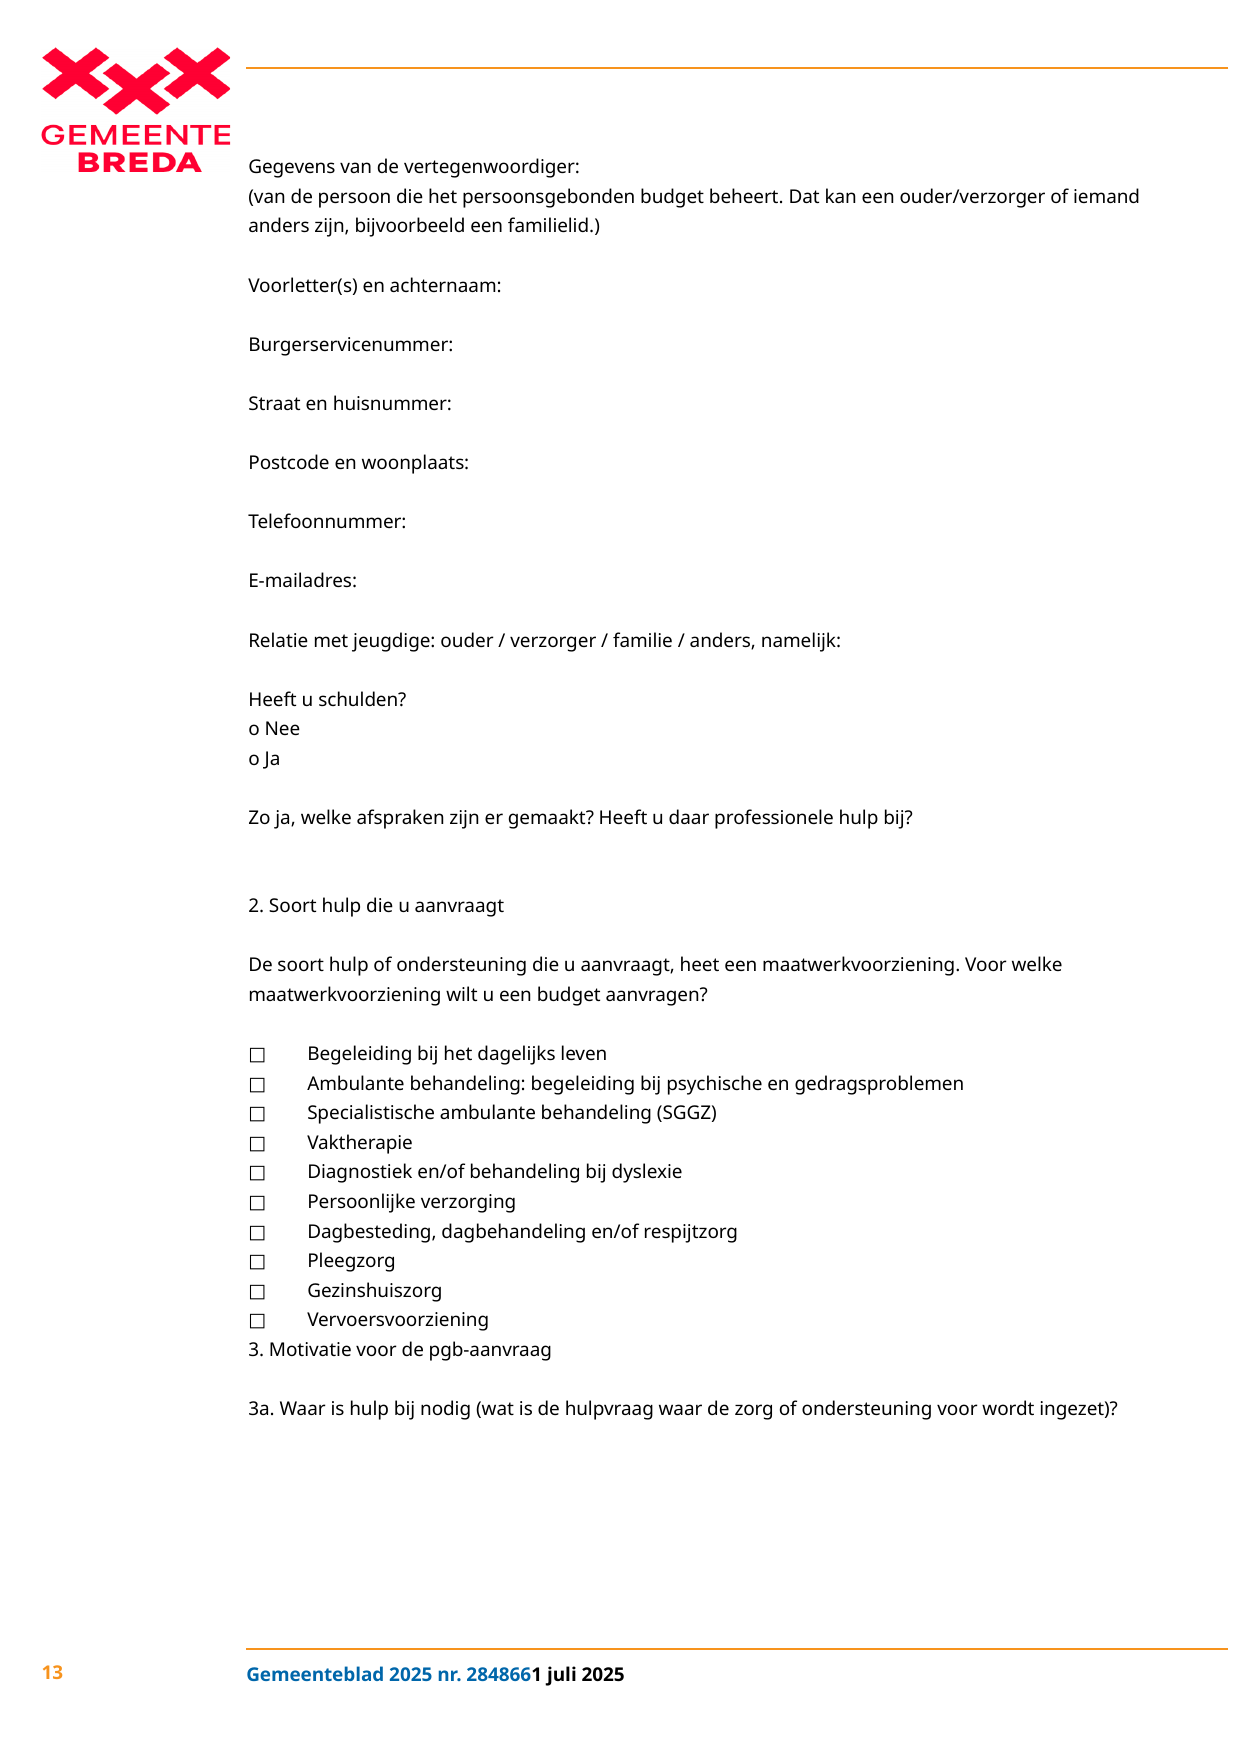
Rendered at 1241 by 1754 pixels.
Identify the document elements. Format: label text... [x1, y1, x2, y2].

text 3. Motivatie voor de pgb-aanvraag [248, 1336, 1152, 1362]
list Diagnostiek en/of behandeling bij dyslexie [248, 1159, 1152, 1184]
table_header [248, 95, 1152, 121]
text 2. Soort hulp die u aanvraagt [248, 892, 1152, 918]
list Ambulante behandeling: begeleiding bij psychische en gedragsproblemen [248, 1070, 1152, 1096]
list Specialistische ambulante behandeling (SGGZ) [248, 1099, 1152, 1125]
list Gezinshuiszorg [248, 1277, 1152, 1303]
list Begeleiding bij het dagelijks leven [248, 1040, 1152, 1066]
list Persoonlijke verzorging [248, 1188, 1152, 1214]
table_header Gegevens van de vertegenwoordiger: (van de persoon die het persoonsgebonden budget beheert. Dat kan een ouder/verzorger of iemand anders zijn, bijvoorbeeld een familielid.) Voorletter(s) en achternaam: Burgerservicenummer: Straat en huisnummer: Postcode en woonplaats: Telefoonnummer: E-mailadres: Relatie met jeugdige: ouder / verzorger / familie / anders, namelijk: Heeft u schulden? o Nee o Ja Zo ja, welke afspraken zijn er gemaakt? Heeft u daar professionele hulp bij? [248, 154, 1152, 859]
list Dagbesteding, dagbehandeling en/of respijtzorg [248, 1218, 1152, 1243]
text 3a. Waar is hulp bij nodig (wat is de hulpvraag waar de zorg of ondersteuning voor wordt ingezet)? [248, 1395, 1152, 1421]
list Vaktherapie [248, 1129, 1152, 1155]
picture [41, 47, 231, 172]
list Vervoersvoorziening [248, 1307, 1152, 1332]
table_header [248, 1455, 1152, 1599]
list Pleegzorg [248, 1247, 1152, 1273]
text De soort hulp of ondersteuning die u aanvraagt, heet een maatwerkvoorziening. Voor welke maatwerkvoorziening wilt u een budget aanvragen? [248, 952, 1152, 1007]
